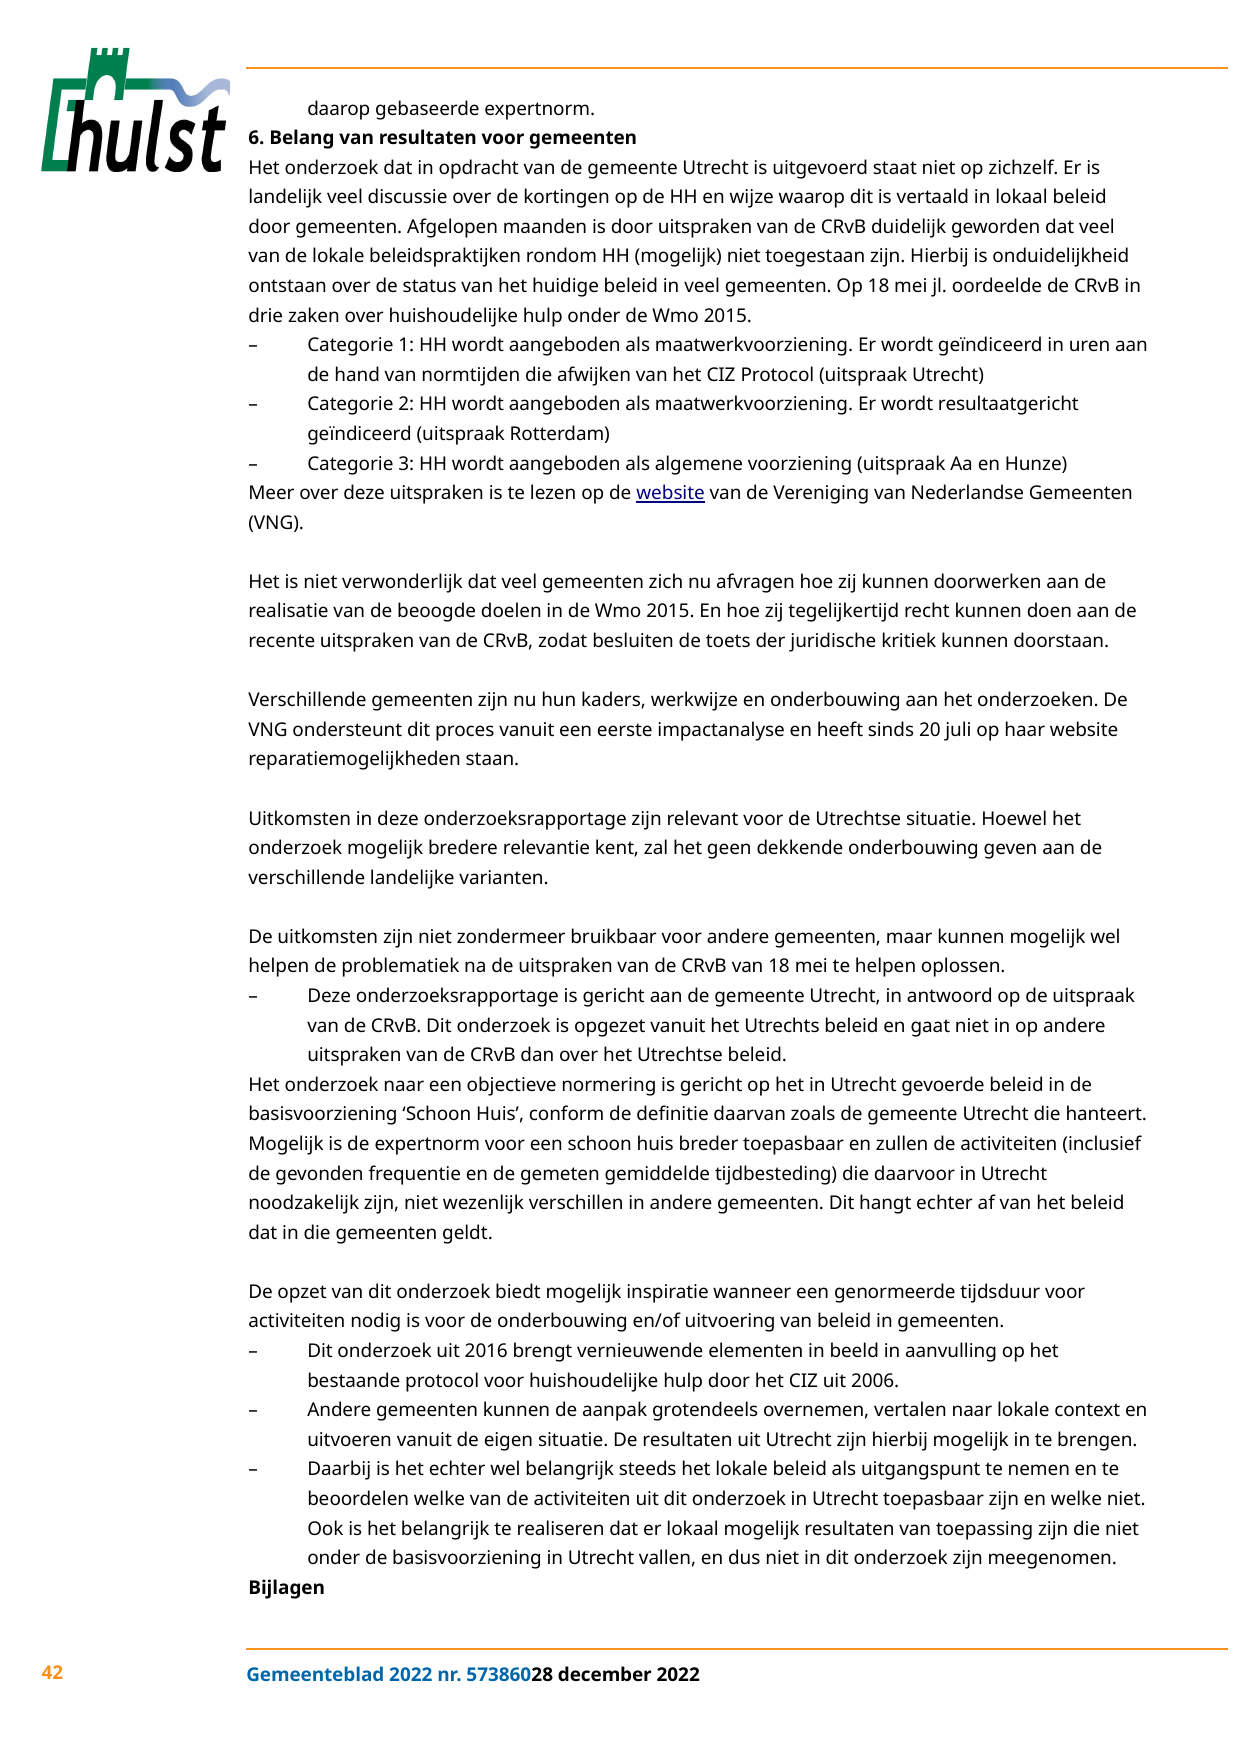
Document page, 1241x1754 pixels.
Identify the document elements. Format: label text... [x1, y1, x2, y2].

list Categorie 3: HH wordt aangeboden als algemene voorziening (uitspraak Aa en Hunze) [248, 450, 1152, 476]
list Andere gemeenten kunnen de aanpak grotendeels overnemen, vertalen naar lokale context en uitvoeren vanuit de eigen situatie. De resultaten uit Utrecht zijn hierbij mogelijk in te brengen. [248, 1396, 1152, 1452]
text Het onderzoek naar een objectieve normering is gericht op het in Utrecht gevoerde beleid in de basisvoorziening ‘Schoon Huis’, conform de definitie daarvan zoals de gemeente Utrecht die hanteert. Mogelijk is de expertnorm voor een schoon huis breder toepasbaar en zullen de activiteiten (inclusief de gevonden frequentie en de gemeten gemiddelde tijdbesteding) die daarvoor in Utrecht noodzakelijk zijn, niet wezenlijk verschillen in andere gemeenten. Dit hangt echter af van het beleid dat in die gemeenten geldt. [248, 1071, 1152, 1245]
text Uitkomsten in deze onderzoeksrapportage zijn relevant voor de Utrechtse situatie. Hoewel het onderzoek mogelijk bredere relevantie kent, zal het geen dekkende onderbouwing geven aan de verschillende landelijke varianten. [248, 805, 1152, 890]
picture [41, 47, 231, 172]
list Daarbij is het echter wel belangrijk steeds het lokale beleid als uitgangspunt te nemen en te beoordelen welke van de activiteiten uit dit onderzoek in Utrecht toepasbaar zijn en welke niet. Ook is het belangrijk te realiseren dat er lokaal mogelijk resultaten van toepassing zijn die niet onder de basisvoorziening in Utrecht vallen, en dus niet in dit onderzoek zijn meegenomen. [248, 1456, 1152, 1570]
list Deze onderzoeksrapportage is gericht aan de gemeente Utrecht, in antwoord op de uitspraak van de CRvB. Dit onderzoek is opgezet vanuit het Utrechts beleid en gaat niet in op andere uitspraken van de CRvB dan over het Utrechtse beleid. [248, 982, 1152, 1067]
list Dit onderzoek uit 2016 brengt vernieuwende elementen in beeld in aanvulling op het bestaande protocol voor huishoudelijke hulp door het CIZ uit 2006. [248, 1337, 1152, 1393]
list daarop gebaseerde expertnorm. [248, 95, 1152, 121]
text Het onderzoek dat in opdracht van de gemeente Utrecht is uitgevoerd staat niet op zichzelf. Er is landelijk veel discussie over de kortingen op de HH en wijze waarop dit is vertaald in lokaal beleid door gemeenten. Afgelopen maanden is door uitspraken van de CRvB duidelijk geworden dat veel van de lokale beleidspraktijken rondom HH (mogelijk) niet toegestaan zijn. Hierbij is onduidelijkheid ontstaan over de status van het huidige beleid in veel gemeenten. Op 18 mei jl. oordeelde de CRvB in drie zaken over huishoudelijke hulp onder de Wmo 2015. [248, 154, 1152, 328]
text De uitkomsten zijn niet zondermeer bruikbaar voor andere gemeenten, maar kunnen mogelijk wel helpen de problematiek na de uitspraken van de CRvB van 18 mei te helpen oplossen. [248, 923, 1152, 978]
text Meer over deze uitspraken is te lezen op de website van de Vereniging van Nederlandse Gemeenten (VNG). [248, 479, 1152, 535]
list Categorie 1: HH wordt aangeboden als maatwerkvoorziening. Er wordt geïndiceerd in uren aan de hand van normtijden die afwijken van het CIZ Protocol (uitspraak Utrecht) [248, 331, 1152, 387]
text Verschillende gemeenten zijn nu hun kaders, werkwijze en onderbouwing aan het onderzoeken. De VNG ondersteunt dit proces vanuit een eerste impactanalyse en heeft sinds 20 juli op haar website reparatiemogelijkheden staan. [248, 686, 1152, 771]
list Categorie 2: HH wordt aangeboden als maatwerkvoorziening. Er wordt resultaatgericht geïndiceerd (uitspraak Rotterdam) [248, 391, 1152, 446]
text Het is niet verwonderlijk dat veel gemeenten zich nu afvragen hoe zij kunnen doorwerken aan de realisatie van de beoogde doelen in de Wmo 2015. En hoe zij tegelijkertijd recht kunnen doen aan de recente uitspraken van de CRvB, zodat besluiten de toets der juridische kritiek kunnen doorstaan. [248, 568, 1152, 653]
text De opzet van dit onderzoek biedt mogelijk inspiratie wanneer een genormeerde tijdsduur voor activiteiten nodig is voor de onderbouwing en/of uitvoering van beleid in gemeenten. [248, 1278, 1152, 1333]
text Bijlagen [248, 1574, 1152, 1600]
text 6. Belang van resultaten voor gemeenten [248, 124, 1152, 150]
